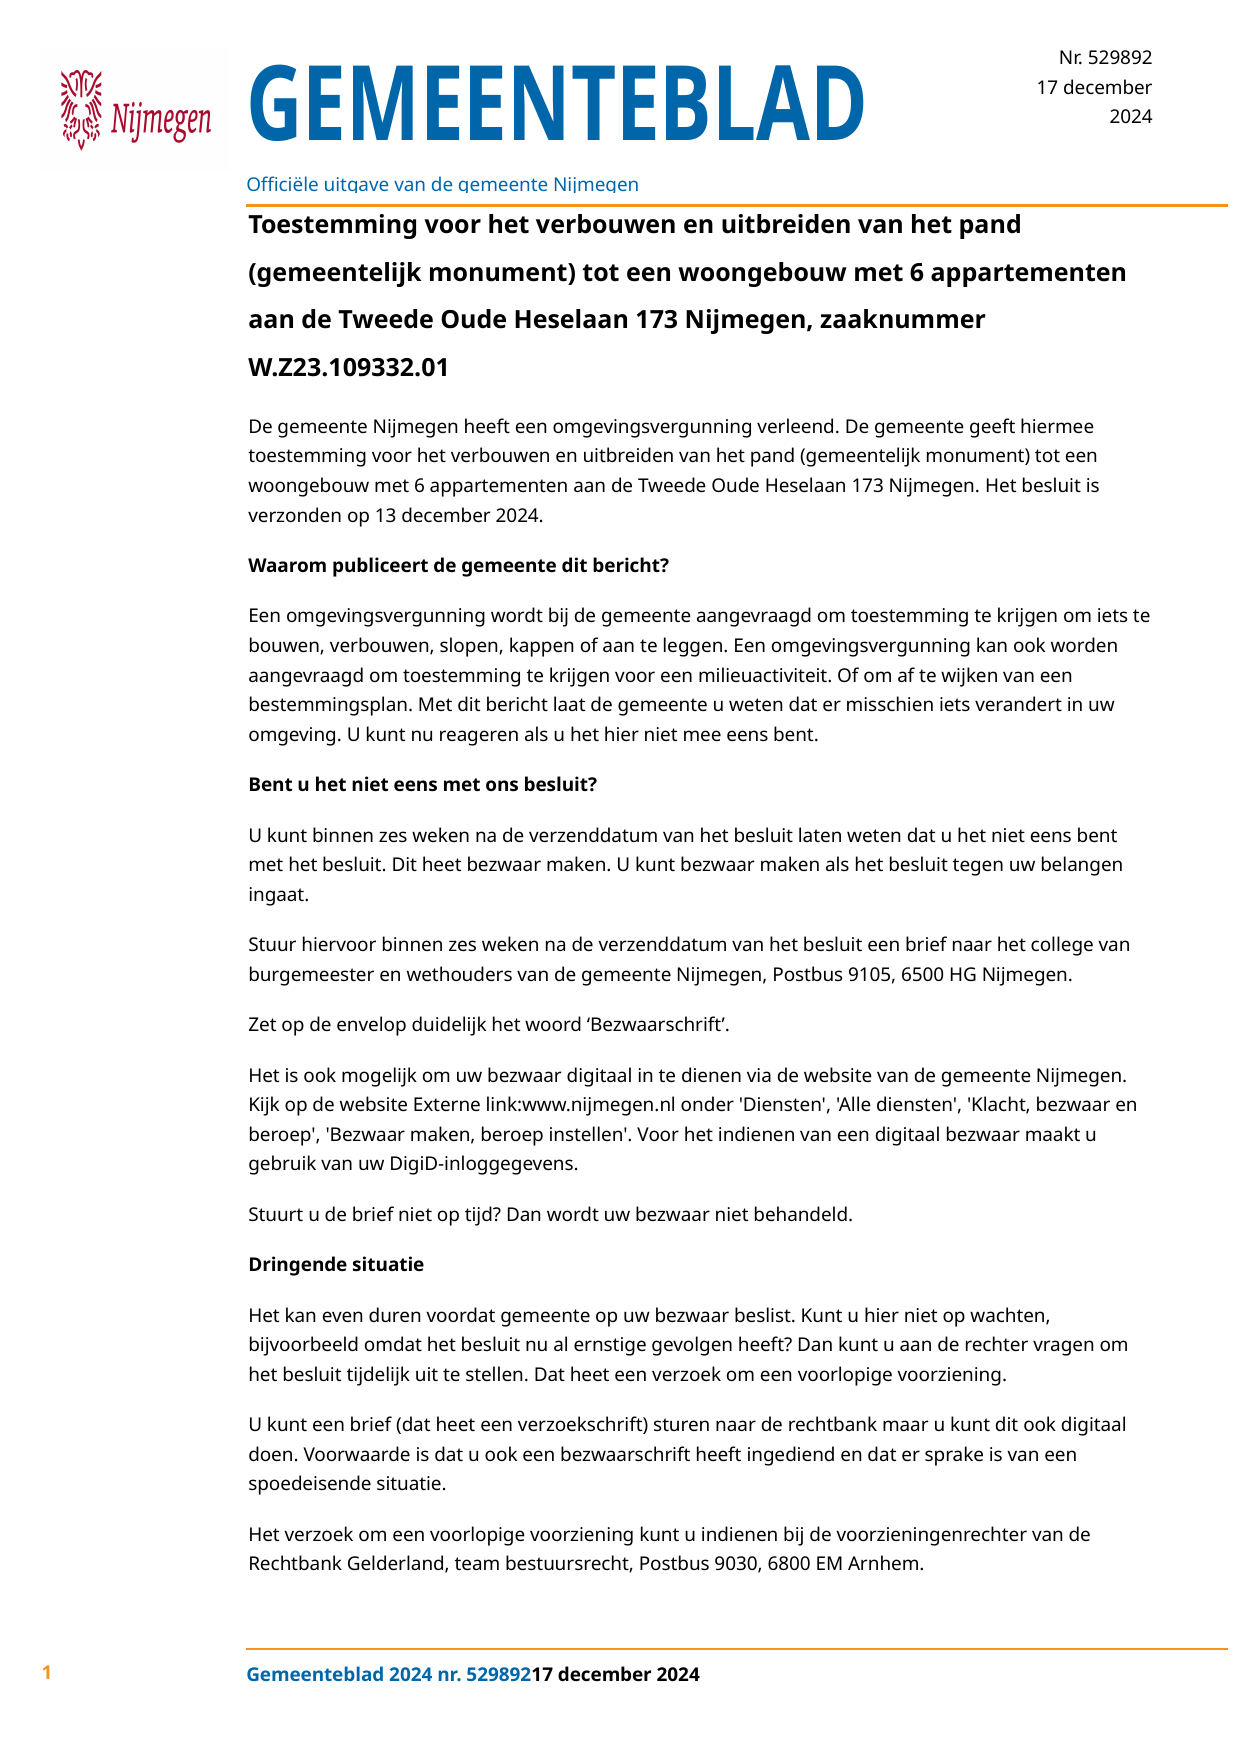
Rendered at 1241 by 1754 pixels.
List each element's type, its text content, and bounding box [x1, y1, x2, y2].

text Stuurt u de brief niet op tijd? Dan wordt uw bezwaar niet behandeld. [248, 1201, 1152, 1227]
text U kunt een brief (dat heet een verzoekschrift) sturen naar de rechtbank maar u kunt dit ook digitaal doen. Voorwaarde is dat u ook een bezwaarschrift heeft ingediend en dat er sprake is van een spoedeisende situatie. [248, 1411, 1152, 1496]
text Dringende situatie [248, 1251, 1152, 1277]
text Het kan even duren voordat gemeente op uw bezwaar beslist. Kunt u hier niet op wachten, bijvoorbeeld omdat het besluit nu al ernstige gevolgen heeft? Dan kunt u aan de rechter vragen om het besluit tijdelijk uit te stellen. Dat heet een verzoek om een voorlopige voorziening. [248, 1302, 1152, 1387]
text Een omgevingsvergunning wordt bij de gemeente aangevraagd om toestemming te krijgen om iets te bouwen, verbouwen, slopen, kappen of aan te leggen. Een omgevingsvergunning kan ook worden aangevraagd om toestemming te krijgen voor een milieuactiviteit. Of om af te wijken van een bestemmingsplan. Met dit bericht laat de gemeente u weten dat er misschien iets verandert in uw omgeving. U kunt nu reageren als u het hier niet mee eens bent. [248, 603, 1152, 747]
text Bent u het niet eens met ons besluit? [248, 771, 1152, 797]
text Stuur hiervoor binnen zes weken na de verzenddatum van het besluit een brief naar het college van burgemeester en wethouders van de gemeente Nijmegen, Postbus 9105, 6500 HG Nijmegen. [248, 931, 1152, 987]
text Zet op de envelop duidelijk het woord ‘Bezwaarschrift’. [248, 1011, 1152, 1037]
text De gemeente Nijmegen heeft een omgevingsvergunning verleend. De gemeente geeft hiermee toestemming voor het verbouwen en uitbreiden van het pand (gemeentelijk monument) tot een woongebouw met 6 appartementen aan de Tweede Oude Heselaan 173 Nijmegen. Het besluit is verzonden op 13 december 2024. [248, 413, 1152, 528]
text Het is ook mogelijk om uw bezwaar digitaal in te dienen via de website van de gemeente Nijmegen. Kijk op de website Externe link:www.nijmegen.nl onder 'Diensten', 'Alle diensten', 'Klacht, bezwaar en beroep', 'Bezwaar maken, beroep instellen'. Voor het indienen van een digitaal bezwaar maakt u gebruik van uw DigiD-inloggegevens. [248, 1062, 1152, 1176]
text Waarom publiceert de gemeente dit bericht? [248, 552, 1152, 578]
picture [41, 47, 231, 172]
text U kunt binnen zes weken na de verzenddatum van het besluit laten weten dat u het niet eens bent met het besluit. Dit heet bezwaar maken. U kunt bezwaar maken als het besluit tegen uw belangen ingaat. [248, 822, 1152, 907]
text Toestemming voor het verbouwen en uitbreiden van het pand (gemeentelijk monument) tot een woongebouw met 6 appartementen aan de Tweede Oude Heselaan 173 Nijmegen, zaaknummer W.Z23.109332.01 [248, 207, 1152, 384]
text Het verzoek om een voorlopige voorziening kunt u indienen bij de voorzieningenrechter van de Rechtbank Gelderland, team bestuursrecht, Postbus 9030, 6800 EM Arnhem. [248, 1521, 1152, 1576]
